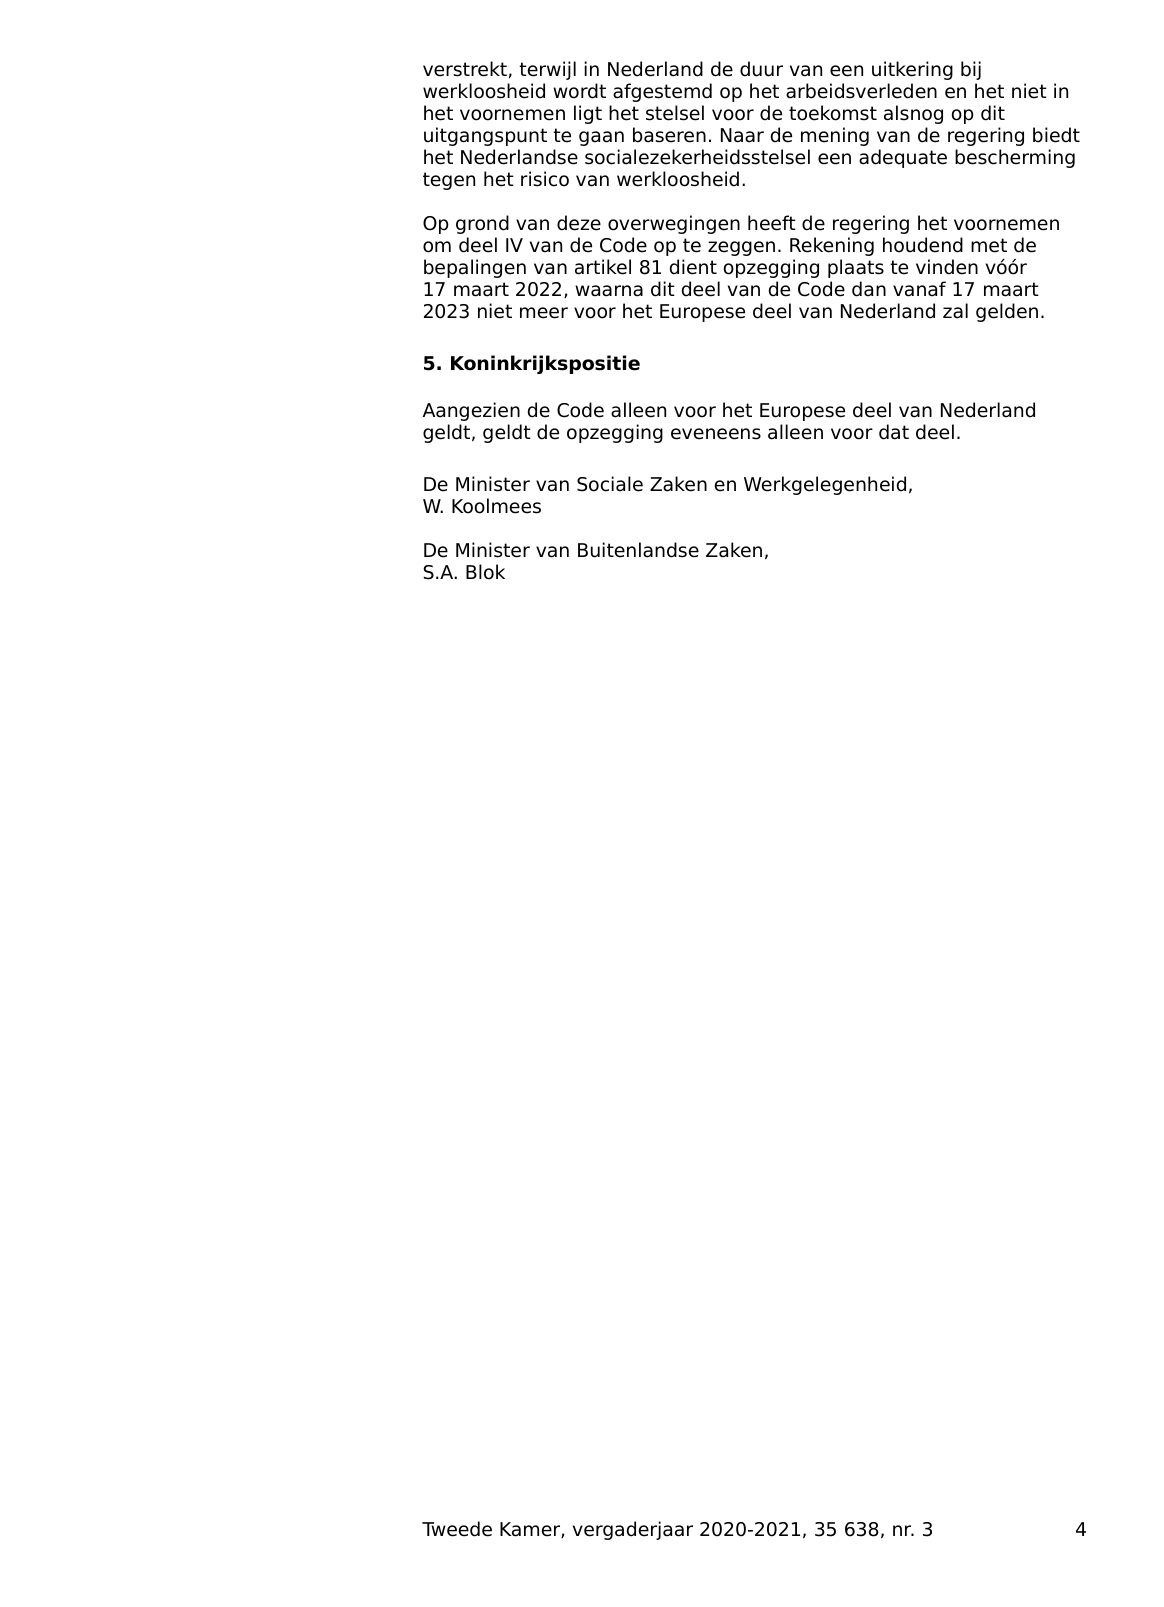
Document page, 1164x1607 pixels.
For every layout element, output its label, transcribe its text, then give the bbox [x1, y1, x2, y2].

text verstrekt, terwijl in Nederland de duur van een uitkering bij werkloosheid wordt afgestemd op het arbeidsverleden en het niet in het voornemen ligt het stelsel voor de toekomst alsnog op dit uitgangspunt te gaan baseren. Naar de mening van de regering biedt het Nederlandse socialezekerheidsstelsel een adequate bescherming tegen het risico van werkloosheid. [422, 59, 1087, 191]
text Aangezien de Code alleen voor het Europese deel van Nederland geldt, geldt de opzegging eveneens alleen voor dat deel. [422, 400, 1087, 444]
text De Minister van Sociale Zaken en Werkgelegenheid, W. Koolmees [422, 474, 1087, 518]
text Op grond van deze overwegingen heeft de regering het voornemen om deel IV van de Code op te zeggen. Rekening houdend met de bepalingen van artikel 81 dient opzegging plaats te vinden vóór 17 maart 2022, waarna dit deel van de Code dan vanaf 17 maart 2023 niet meer voor het Europese deel van Nederland zal gelden. [422, 213, 1087, 323]
subtitle 5. Koninkrijkspositie [422, 353, 1087, 375]
text De Minister van Buitenlandse Zaken, S.A. Blok [422, 540, 1087, 584]
